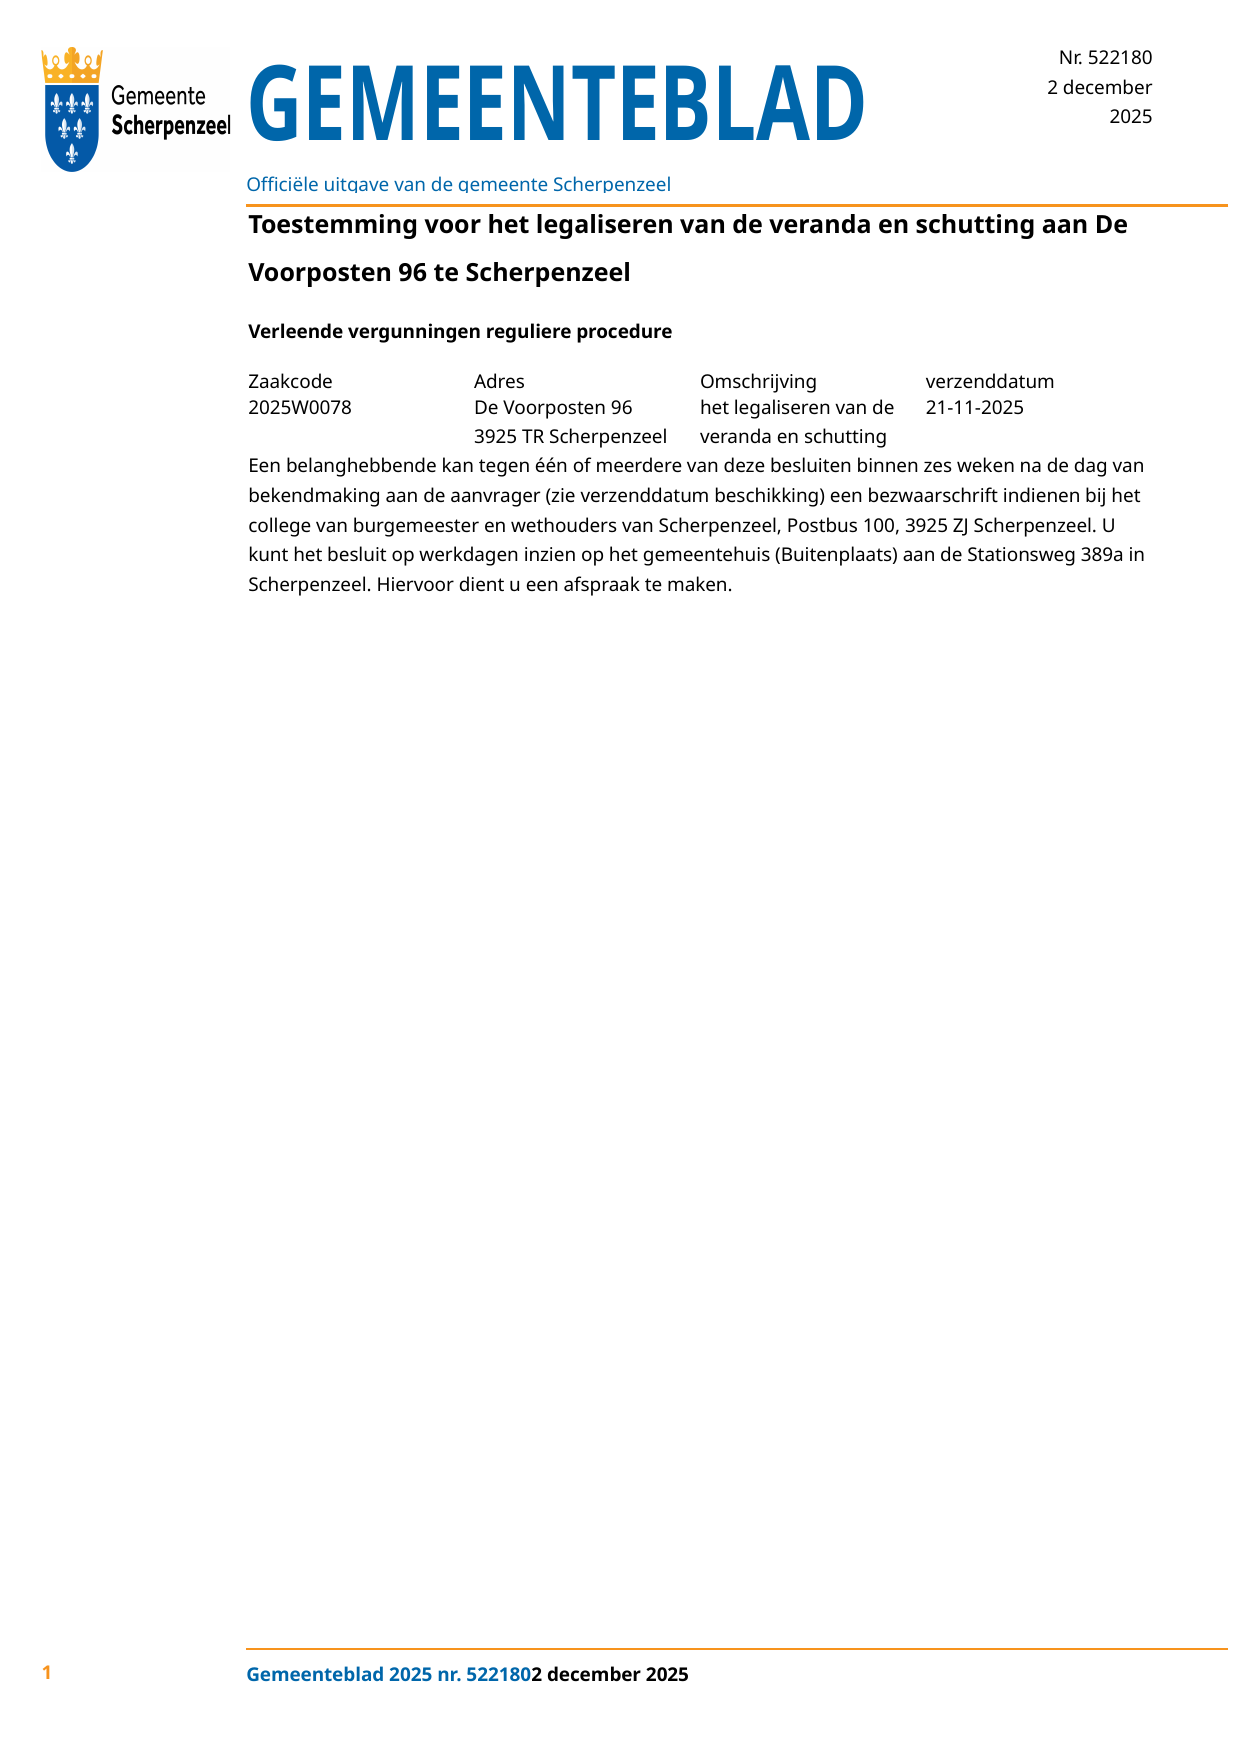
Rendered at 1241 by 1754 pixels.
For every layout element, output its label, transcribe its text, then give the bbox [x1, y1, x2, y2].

table_header Zaakcode [248, 369, 474, 394]
table_cell het legaliseren van de veranda en schutting [700, 394, 926, 449]
table_cell De Voorposten 96 3925 TR Scherpenzeel [474, 394, 700, 449]
table_cell 21-11-2025 [926, 394, 1152, 449]
text Een belanghebbende kan tegen één of meerdere van deze besluiten binnen zes weken na de dag van bekendmaking aan de aanvrager (zie verzenddatum beschikking) een bezwaarschrift indienen bij het college van burgemeester en wethouders van Scherpenzeel, Postbus 100, 3925 ZJ Scherpenzeel. U kunt het besluit op werkdagen inzien op het gemeentehuis (Buitenplaats) aan de Stationsweg 389a in Scherpenzeel. Hiervoor dient u een afspraak te maken. [248, 453, 1152, 597]
table_header Omschrijving [700, 369, 926, 394]
text Toestemming voor het legaliseren van de veranda en schutting aan De Voorposten 96 te Scherpenzeel [248, 207, 1152, 288]
text Verleende vergunningen reguliere procedure [248, 318, 1152, 344]
table_header Adres [474, 369, 700, 394]
table_cell 2025W0078 [248, 394, 474, 449]
table_header verzenddatum [926, 369, 1152, 394]
picture [41, 47, 231, 172]
